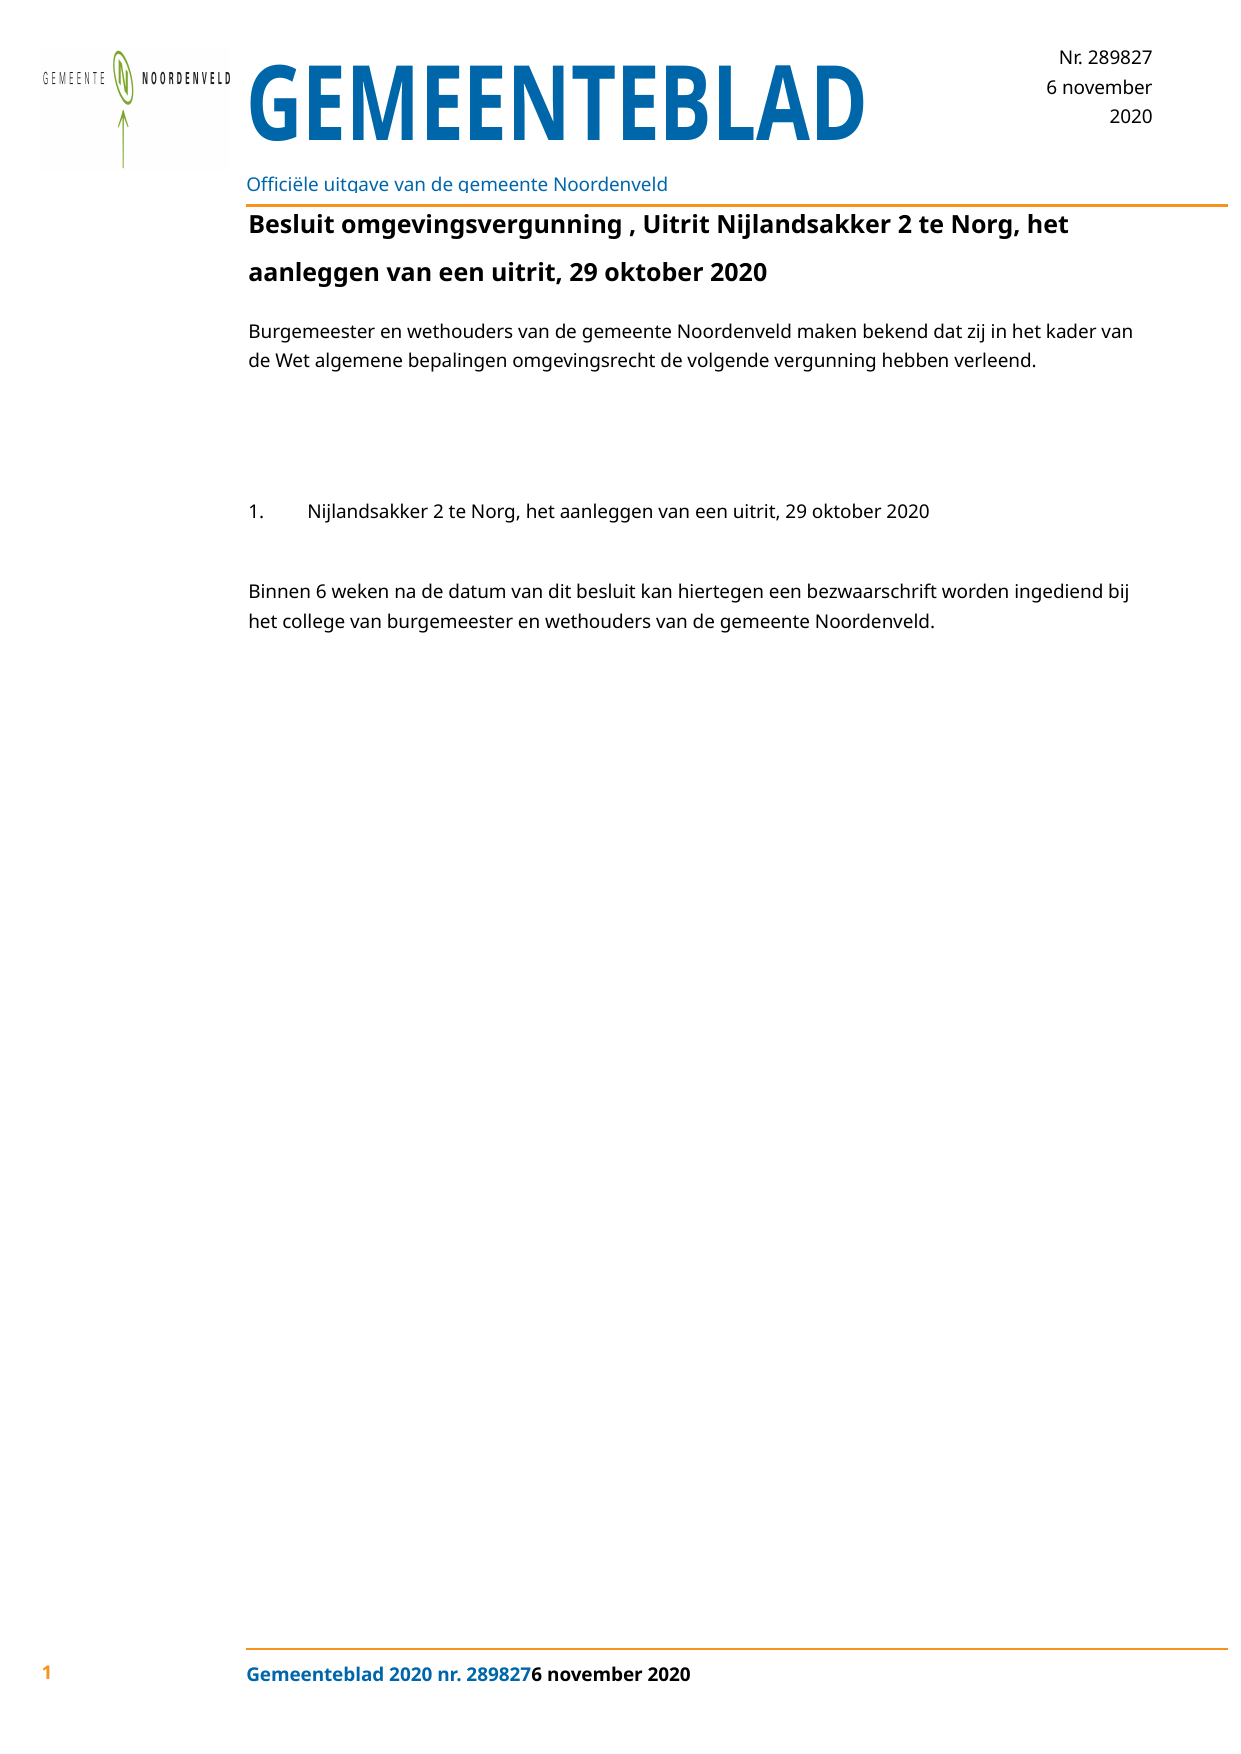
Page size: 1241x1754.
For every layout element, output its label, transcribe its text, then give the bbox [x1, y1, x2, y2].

text Binnen 6 weken na de datum van dit besluit kan hiertegen een bezwaarschrift worden ingediend bij het college van burgemeester en wethouders van de gemeente Noordenveld. [248, 579, 1152, 634]
text Burgemeester en wethouders van de gemeente Noordenveld maken bekend dat zij in het kader van de Wet algemene bepalingen omgevingsrecht de volgende vergunning hebben verleend. [248, 318, 1152, 373]
picture [41, 47, 231, 172]
text Besluit omgevingsvergunning , Uitrit Nijlandsakker 2 te Norg, het aanleggen van een uitrit, 29 oktober 2020 [248, 207, 1152, 288]
list Nijlandsakker 2 te Norg, het aanleggen van een uitrit, 29 oktober 2020 [248, 499, 1152, 524]
